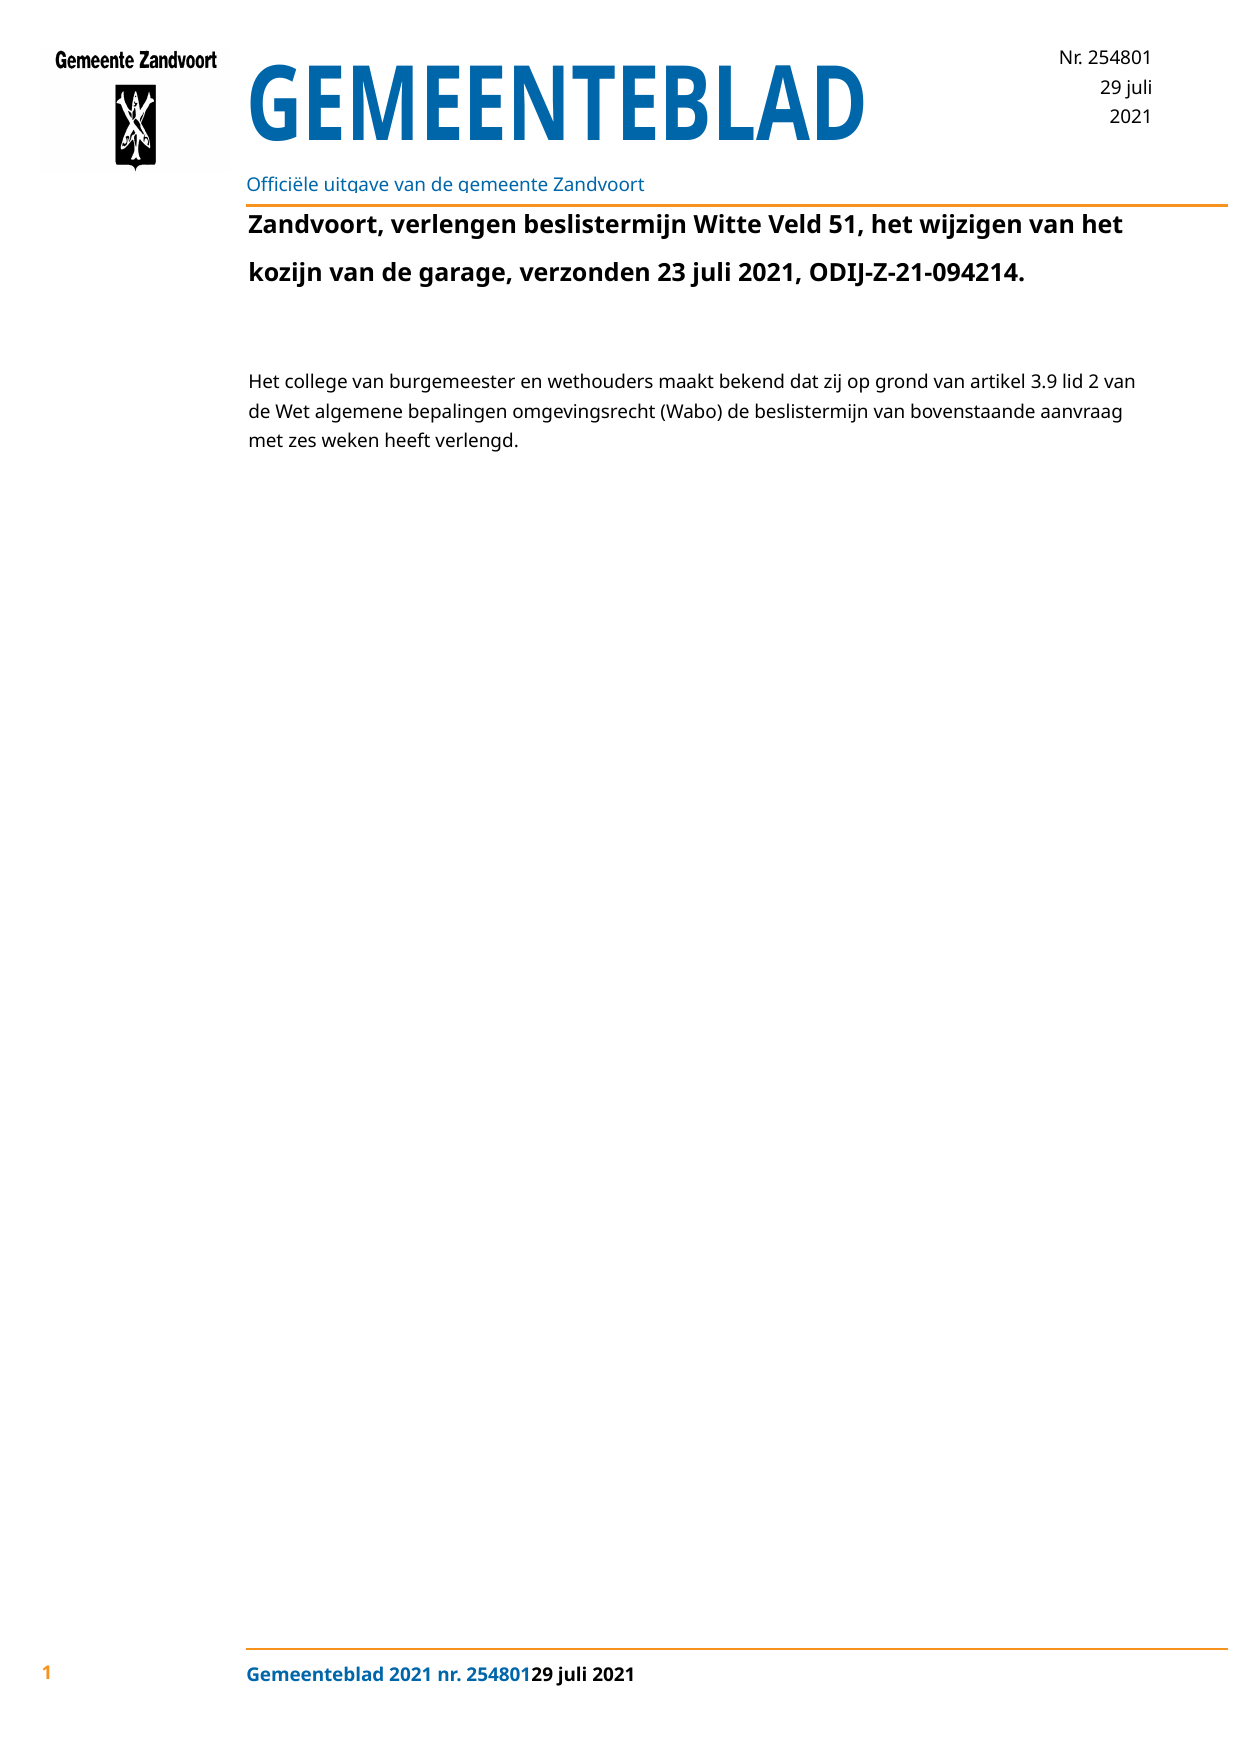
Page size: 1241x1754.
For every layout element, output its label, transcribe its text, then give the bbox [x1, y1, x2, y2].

picture [41, 47, 231, 172]
text Zandvoort, verlengen beslistermijn Witte Veld 51, het wijzigen van het kozijn van de garage, verzonden 23 juli 2021, ODIJ-Z-21-094214. [248, 207, 1152, 288]
text Het college van burgemeester en wethouders maakt bekend dat zij op grond van artikel 3.9 lid 2 van de Wet algemene bepalingen omgevingsrecht (Wabo) de beslistermijn van bovenstaande aanvraag met zes weken heeft verlengd. [248, 368, 1152, 453]
